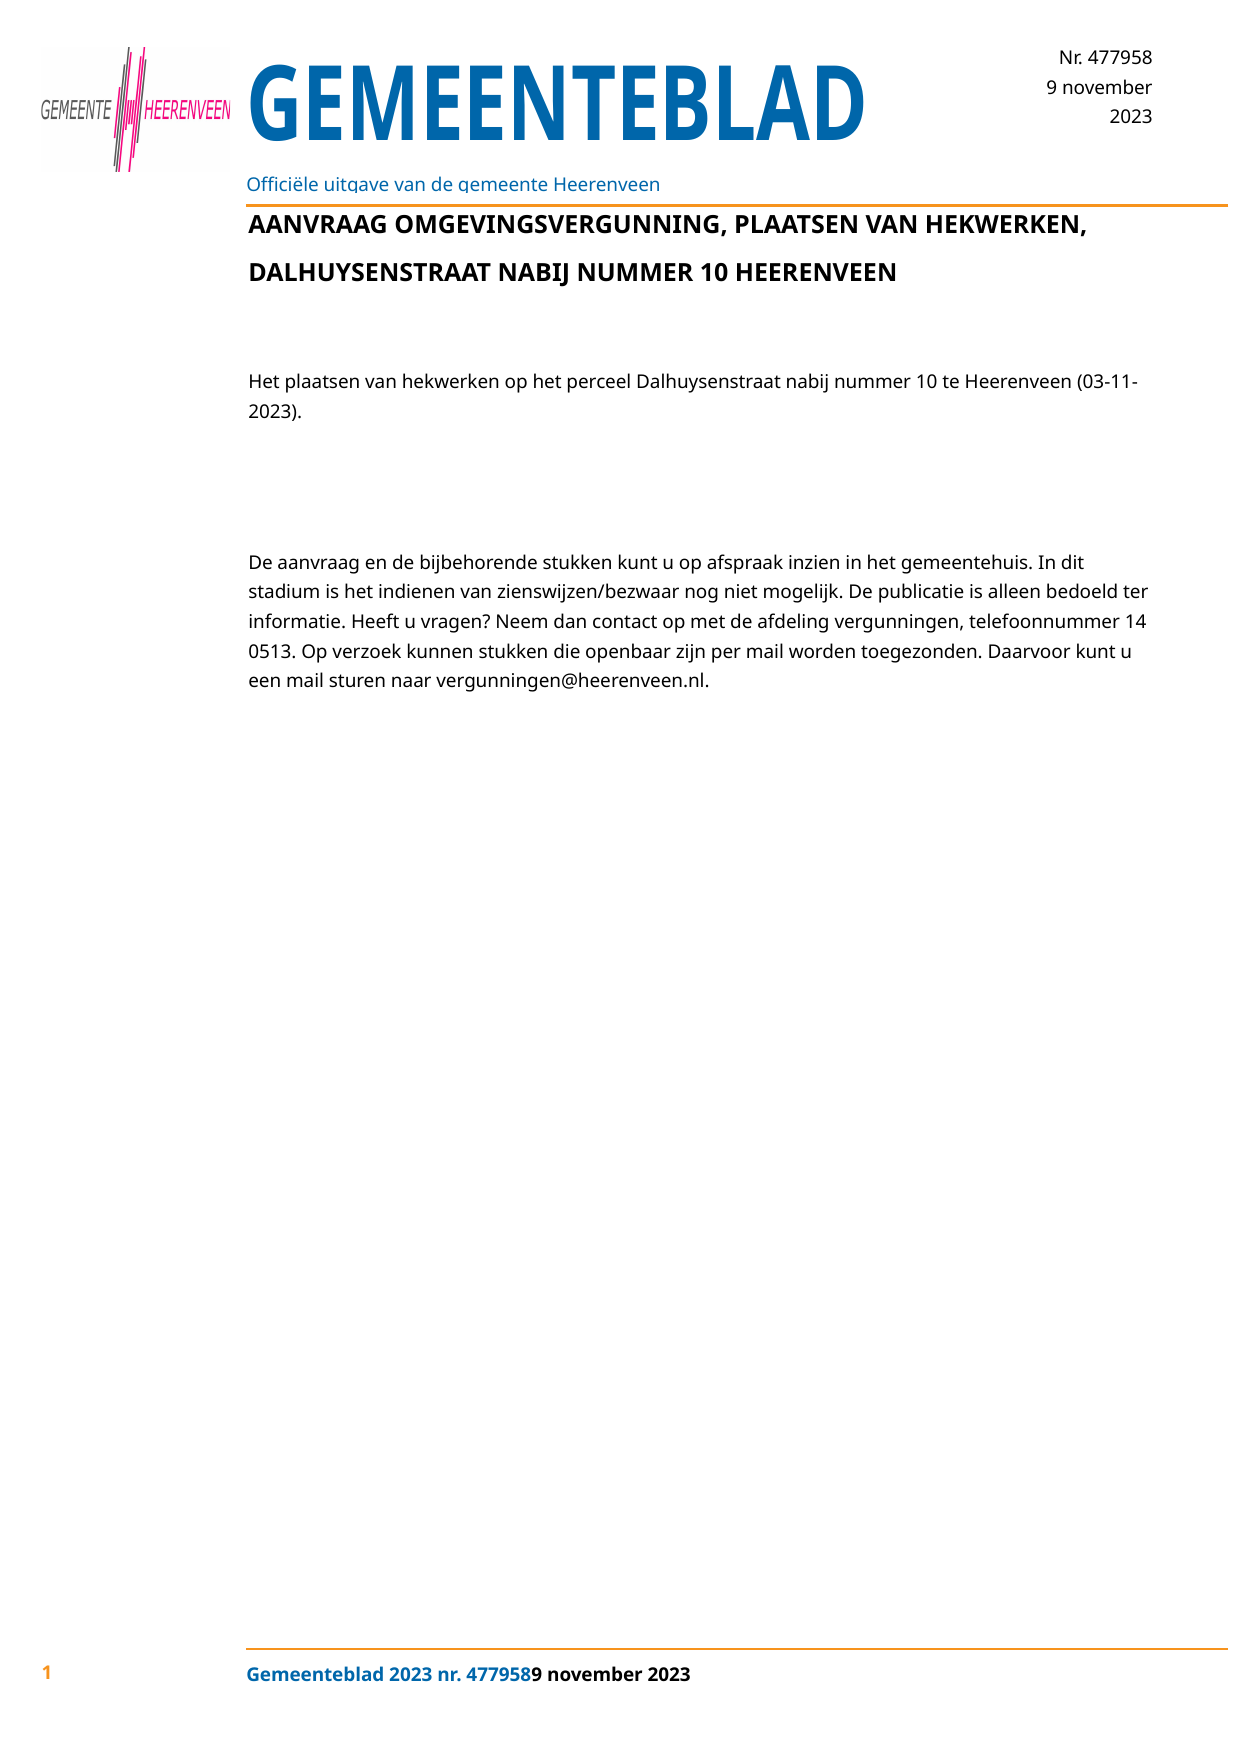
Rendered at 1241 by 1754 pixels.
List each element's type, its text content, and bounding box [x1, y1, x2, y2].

text Het plaatsen van hekwerken op het perceel Dalhuysenstraat nabij nummer 10 te Heerenveen (03-11-2023). [248, 368, 1152, 424]
picture [41, 47, 231, 172]
text AANVRAAG OMGEVINGSVERGUNNING, PLAATSEN VAN HEKWERKEN, DALHUYSENSTRAAT NABIJ NUMMER 10 HEERENVEEN [248, 207, 1152, 288]
text De aanvraag en de bijbehorende stukken kunt u op afspraak inzien in het gemeentehuis. In dit stadium is het indienen van zienswijzen/bezwaar nog niet mogelijk. De publicatie is alleen bedoeld ter informatie. Heeft u vragen? Neem dan contact op met de afdeling vergunningen, telefoonnummer 14 0513. Op verzoek kunnen stukken die openbaar zijn per mail worden toegezonden. Daarvoor kunt u een mail sturen naar vergunningen@heerenveen.nl. [248, 549, 1152, 693]
